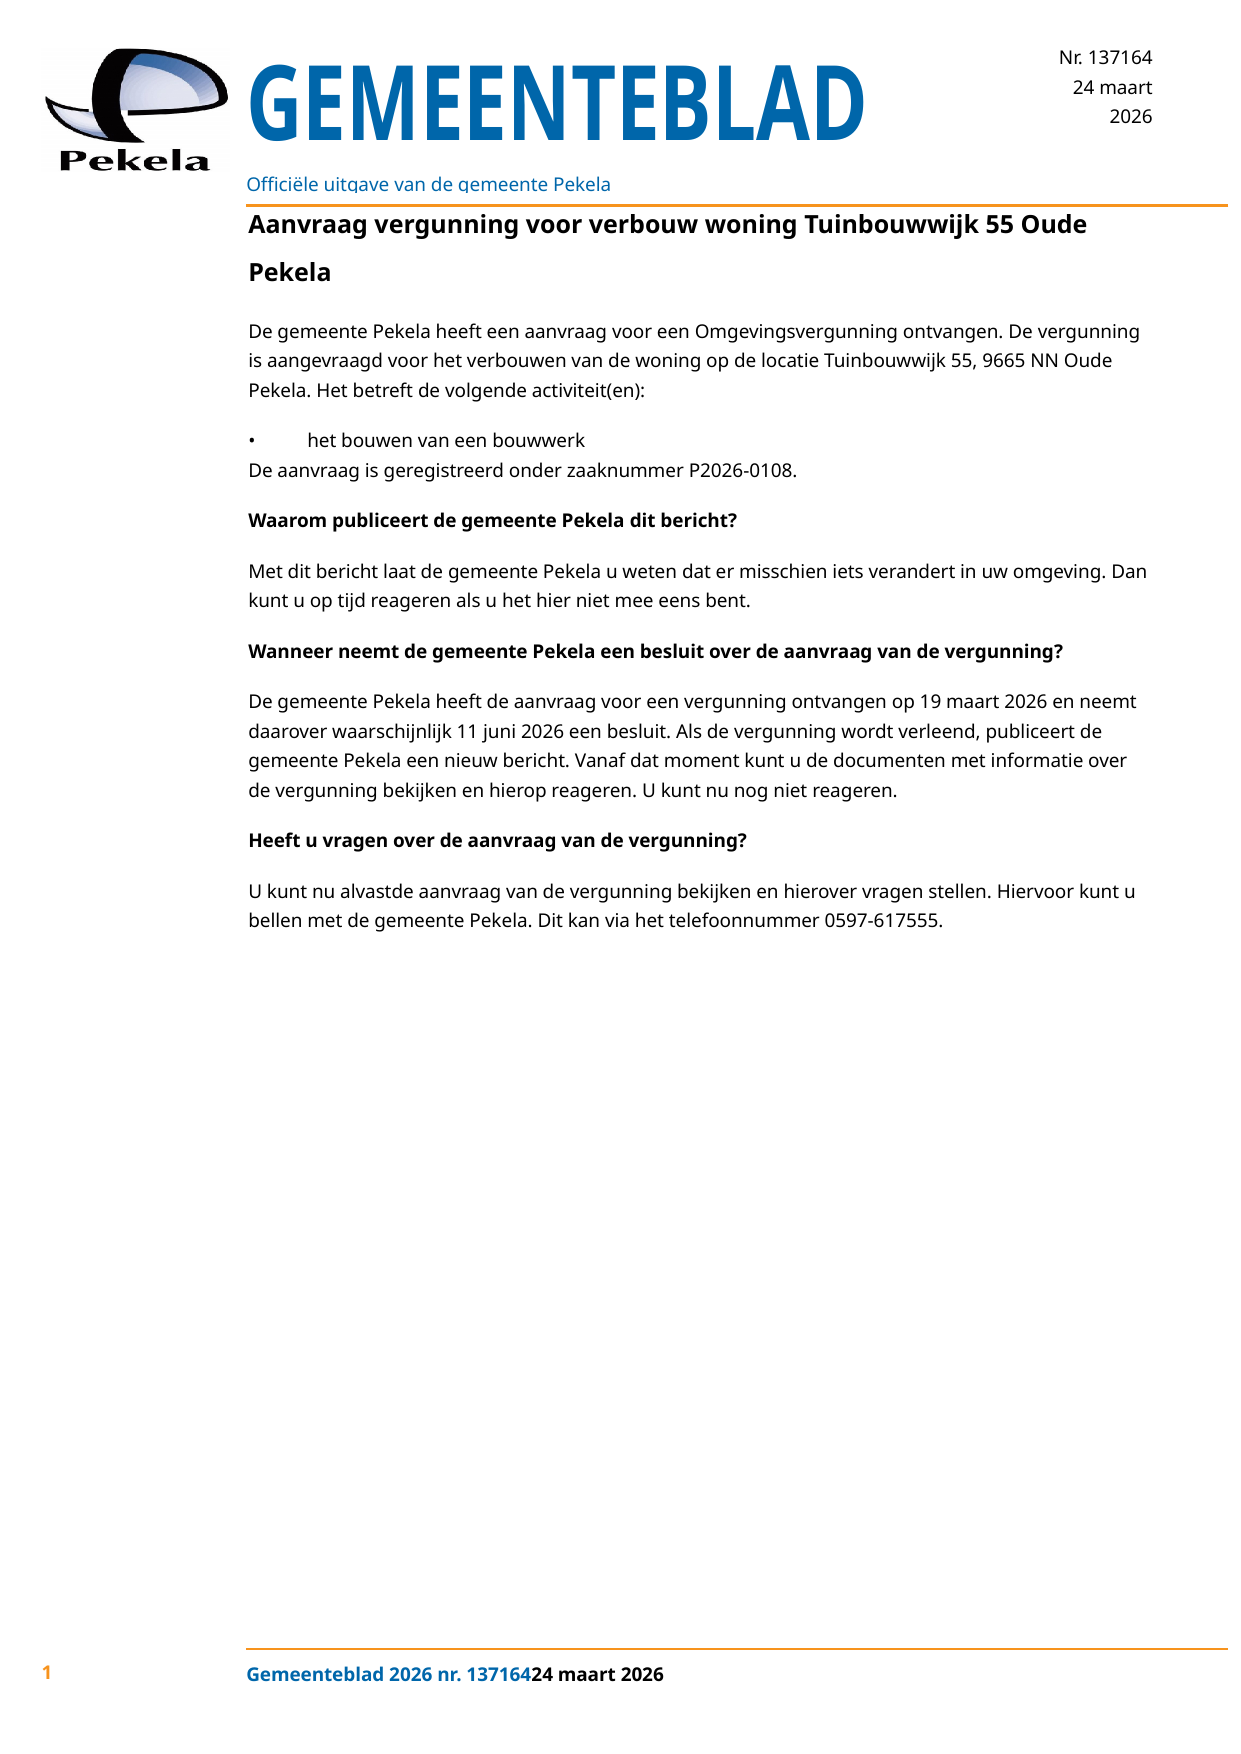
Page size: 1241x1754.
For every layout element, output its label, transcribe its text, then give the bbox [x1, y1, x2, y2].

text Met dit bericht laat de gemeente Pekela u weten dat er misschien iets verandert in uw omgeving. Dan kunt u op tijd reageren als u het hier niet mee eens bent. [248, 558, 1152, 613]
list het bouwen van een bouwwerk [248, 427, 1152, 453]
text De gemeente Pekela heeft een aanvraag voor een Omgevingsvergunning ontvangen. De vergunning is aangevraagd voor het verbouwen van de woning op de locatie Tuinbouwwijk 55, 9665 NN Oude Pekela. Het betreft de volgende activiteit(en): [248, 318, 1152, 403]
text Aanvraag vergunning voor verbouw woning Tuinbouwwijk 55 Oude Pekela [248, 207, 1152, 288]
picture [41, 47, 231, 172]
text U kunt nu alvastde aanvraag van de vergunning bekijken en hierover vragen stellen. Hiervoor kunt u bellen met de gemeente Pekela. Dit kan via het telefoonnummer 0597-617555. [248, 878, 1152, 933]
text Heeft u vragen over de aanvraag van de vergunning? [248, 827, 1152, 853]
text Waarom publiceert de gemeente Pekela dit bericht? [248, 507, 1152, 533]
text De aanvraag is geregistreerd onder zaaknummer P2026-0108. [248, 457, 1152, 483]
text De gemeente Pekela heeft de aanvraag voor een vergunning ontvangen op 19 maart 2026 en neemt daarover waarschijnlijk 11 juni 2026 een besluit. Als de vergunning wordt verleend, publiceert de gemeente Pekela een nieuw bericht. Vanaf dat moment kunt u de documenten met informatie over de vergunning bekijken en hierop reageren. U kunt nu nog niet reageren. [248, 688, 1152, 803]
text Wanneer neemt de gemeente Pekela een besluit over de aanvraag van de vergunning? [248, 638, 1152, 664]
